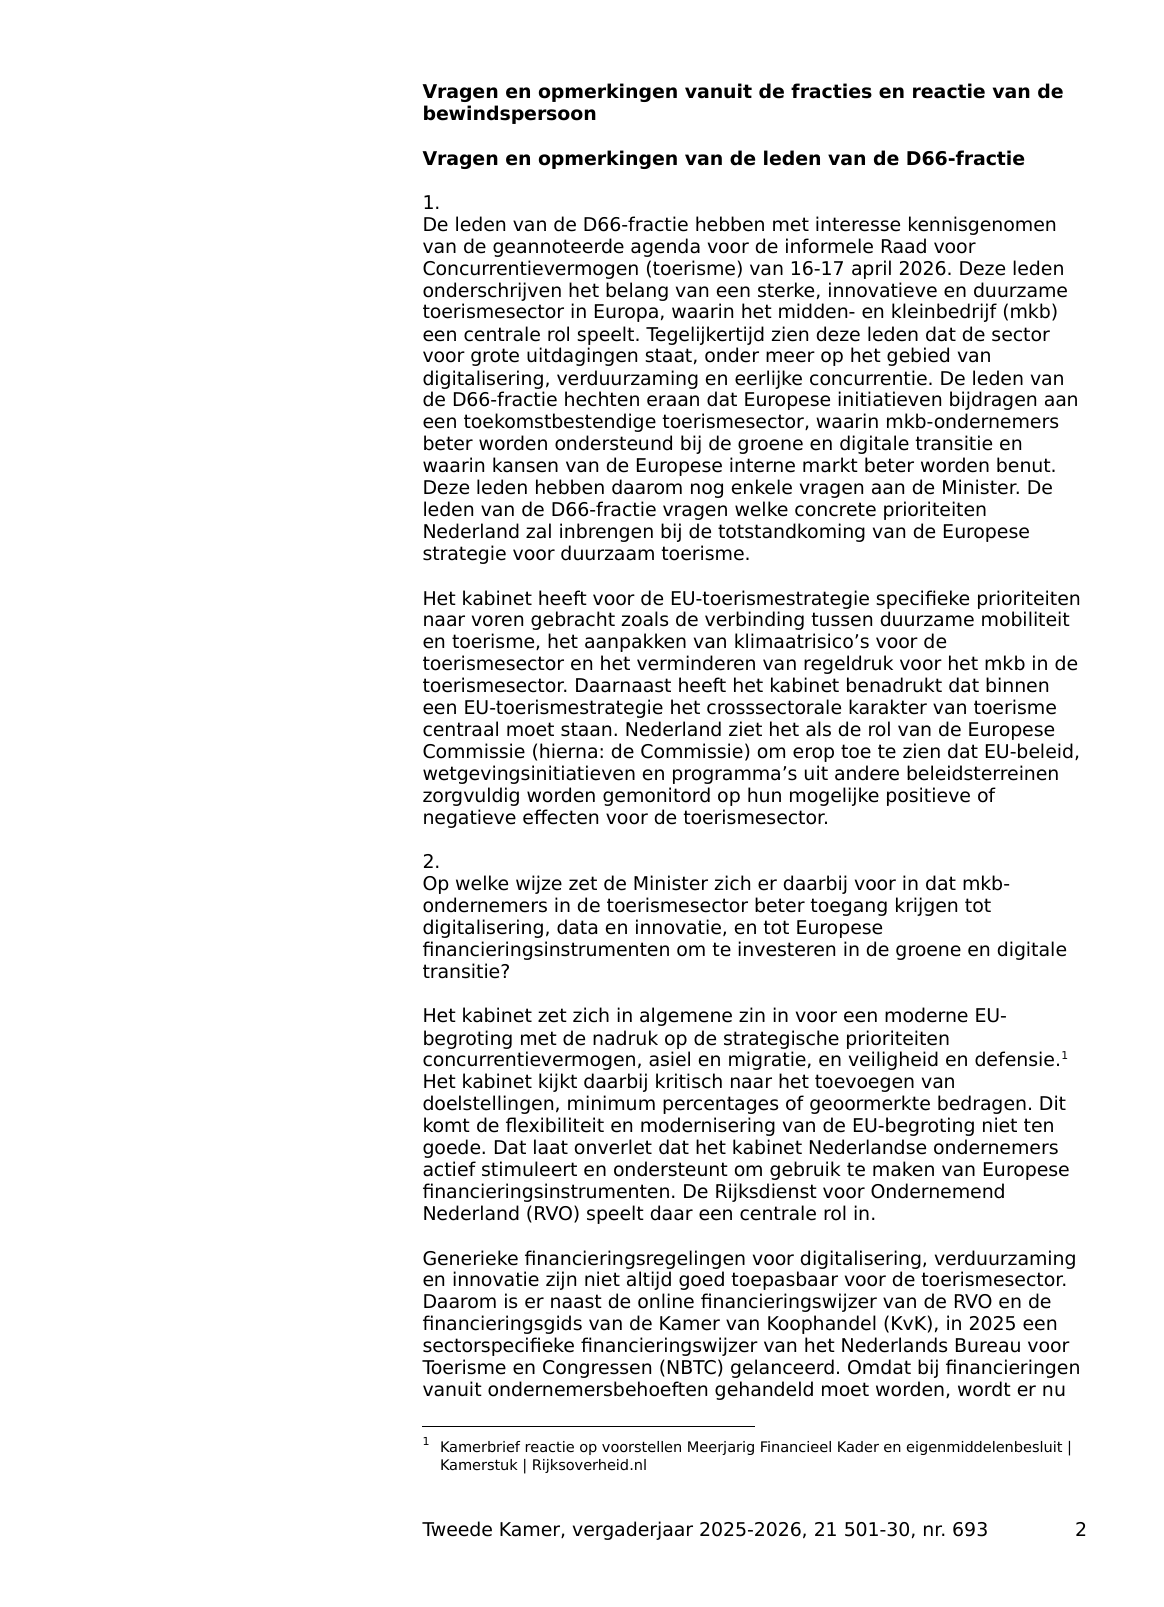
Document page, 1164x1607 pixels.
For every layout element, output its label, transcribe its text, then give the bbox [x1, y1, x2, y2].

text De leden van de D66-fractie hebben met interesse kennisgenomen van de geannoteerde agenda voor de informele Raad voor Concurrentievermogen (toerisme) van 16-17 april 2026. Deze leden onderschrijven het belang van een sterke, innovatieve en duurzame toerismesector in Europa, waarin het midden- en kleinbedrijf (mkb) een centrale rol speelt. Tegelijkertijd zien deze leden dat de sector voor grote uitdagingen staat, onder meer op het gebied van digitalisering, verduurzaming en eerlijke concurrentie. De leden van de D66-fractie hechten eraan dat Europese initiatieven bijdragen aan een toekomstbestendige toerismesector, waarin mkb-ondernemers beter worden ondersteund bij de groene en digitale transitie en waarin kansen van de Europese interne markt beter worden benut. Deze leden hebben daarom nog enkele vragen aan de Minister. De leden van de D66-fractie vragen welke concrete prioriteiten Nederland zal inbrengen bij de totstandkoming van de Europese strategie voor duurzaam toerisme. [422, 213, 1087, 565]
text Op welke wijze zet de Minister zich er daarbij voor in dat mkb-ondernemers in de toerismesector beter toegang krijgen tot digitalisering, data en innovatie, en tot Europese financieringsinstrumenten om te investeren in de groene en digitale transitie? [422, 873, 1087, 983]
text Het kabinet heeft voor de EU-toerismestrategie specifieke prioriteiten naar voren gebracht zoals de verbinding tussen duurzame mobiliteit en toerisme, het aanpakken van klimaatrisico’s voor de toerismesector en het verminderen van regeldruk voor het mkb in de toerismesector. Daarnaast heeft het kabinet benadrukt dat binnen een EU-toerismestrategie het crosssectorale karakter van toerisme centraal moet staan. Nederland ziet het als de rol van de Europese Commissie (hierna: de Commissie) om erop toe te zien dat EU-beleid, wetgevingsinitiatieven en programma’s uit andere beleidsterreinen zorgvuldig worden gemonitord op hun mogelijke positieve of negatieve effecten voor de toerismesector. [422, 587, 1087, 829]
subtitle Vragen en opmerkingen vanuit de fracties en reactie van de bewindspersoon [422, 81, 1087, 125]
subtitle Vragen en opmerkingen van de leden van de D66-fractie [422, 147, 1087, 169]
text Generieke financieringsregelingen voor digitalisering, verduurzaming en innovatie zijn niet altijd goed toepasbaar voor de toerismesector. Daarom is er naast de online financieringswijzer van de RVO en de financieringsgids van de Kamer van Koophandel (KvK), in 2025 een sectorspecifieke financieringswijzer van het Nederlands Bureau voor Toerisme en Congressen (NBTC) gelanceerd. Omdat bij financieringen vanuit ondernemersbehoeften gehandeld moet worden, wordt er nu [422, 1247, 1087, 1401]
text 2. [422, 851, 1087, 873]
text Kamerbrief reactie op voorstellen Meerjarig Financieel Kader en eigenmiddelenbesluit | Kamerstuk | Rijksoverheid.nl [422, 1435, 1087, 1474]
text 1. [422, 192, 1087, 213]
text Het kabinet zet zich in algemene zin in voor een moderne EU-begroting met de nadruk op de strategische prioriteiten concurrentievermogen, asiel en migratie, en veiligheid en defensie. Het kabinet kijkt daarbij kritisch naar het toevoegen van doelstellingen, minimum percentages of geoormerkte bedragen. Dit komt de flexibiliteit en modernisering van de EU-begroting niet ten goede. Dat laat onverlet dat het kabinet Nederlandse ondernemers actief stimuleert en ondersteunt om gebruik te maken van Europese financieringsinstrumenten. De Rijksdienst voor Ondernemend Nederland (RVO) speelt daar een centrale rol in. [422, 1005, 1087, 1225]
